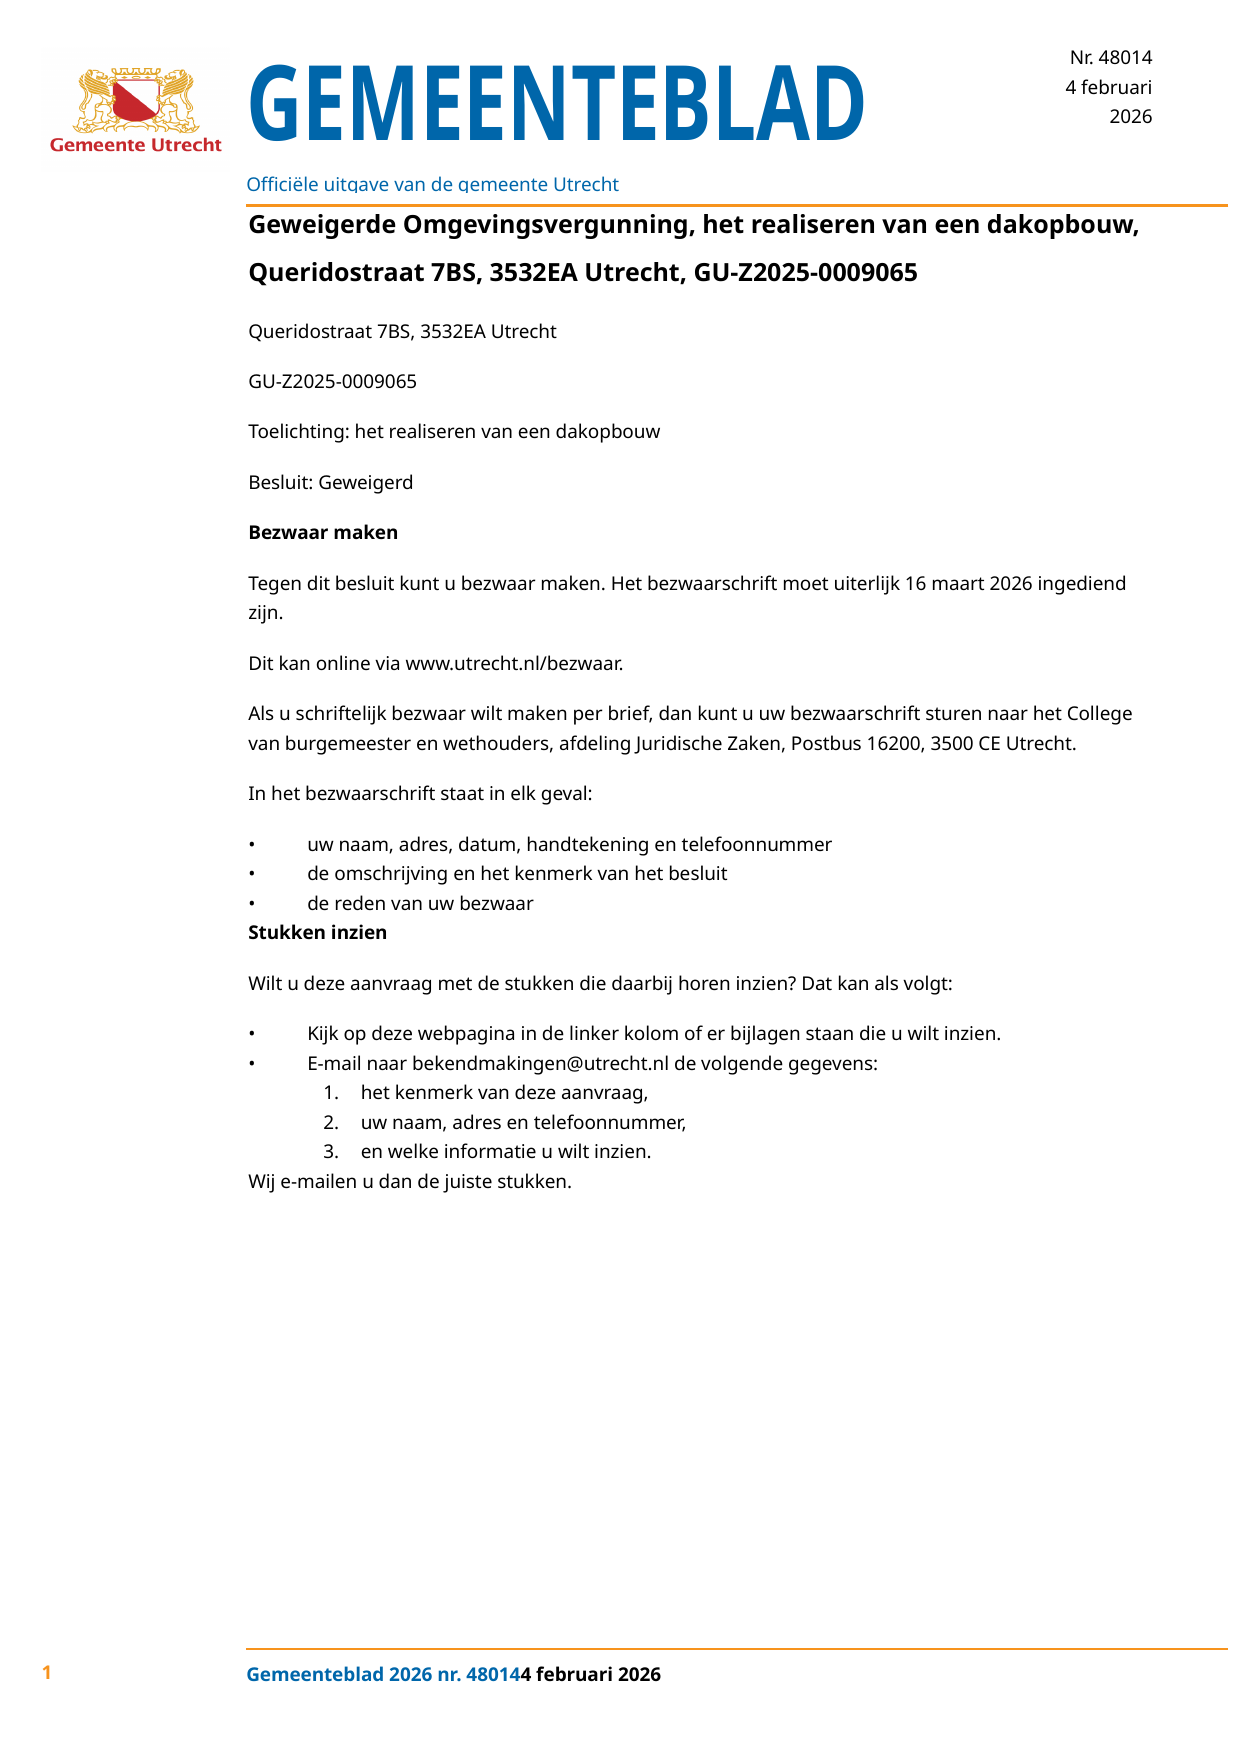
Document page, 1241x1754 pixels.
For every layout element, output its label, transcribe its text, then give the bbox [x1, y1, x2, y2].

text Toelichting: het realiseren van een dakopbouw [248, 419, 1152, 444]
text Besluit: Geweigerd [248, 469, 1152, 495]
list de reden van uw bezwaar [248, 890, 1152, 916]
list uw naam, adres, datum, handtekening en telefoonnummer [248, 831, 1152, 857]
list E-mail naar bekendmakingen@utrecht.nl de volgende gegevens: [248, 1050, 1152, 1076]
text Geweigerde Omgevingsvergunning, het realiseren van een dakopbouw, Queridostraat 7BS, 3532EA Utrecht, GU-Z2025-0009065 [248, 207, 1152, 288]
text Wij e-mailen u dan de juiste stukken. [248, 1168, 1152, 1194]
text Wilt u deze aanvraag met de stukken die daarbij horen inzien? Dat kan als volgt: [248, 970, 1152, 996]
text Queridostraat 7BS, 3532EA Utrecht [248, 318, 1152, 344]
list en welke informatie u wilt inzien. [323, 1139, 1152, 1164]
text Als u schriftelijk bezwaar wilt maken per brief, dan kunt u uw bezwaarschrift sturen naar het College van burgemeester en wethouders, afdeling Juridische Zaken, Postbus 16200, 3500 CE Utrecht. [248, 700, 1152, 756]
text Dit kan online via www.utrecht.nl/bezwaar. [248, 650, 1152, 676]
list het kenmerk van deze aanvraag, [323, 1079, 1152, 1105]
text In het bezwaarschrift staat in elk geval: [248, 780, 1152, 806]
text GU-Z2025-0009065 [248, 368, 1152, 394]
list uw naam, adres en telefoonnummer, [323, 1109, 1152, 1135]
list de omschrijving en het kenmerk van het besluit [248, 860, 1152, 886]
text Tegen dit besluit kunt u bezwaar maken. Het bezwaarschrift moet uiterlijk 16 maart 2026 ingediend zijn. [248, 570, 1152, 625]
text Bezwaar maken [248, 519, 1152, 545]
text Stukken inzien [248, 919, 1152, 945]
list Kijk op deze webpagina in de linker kolom of er bijlagen staan die u wilt inzien. [248, 1020, 1152, 1046]
picture [41, 47, 231, 172]
